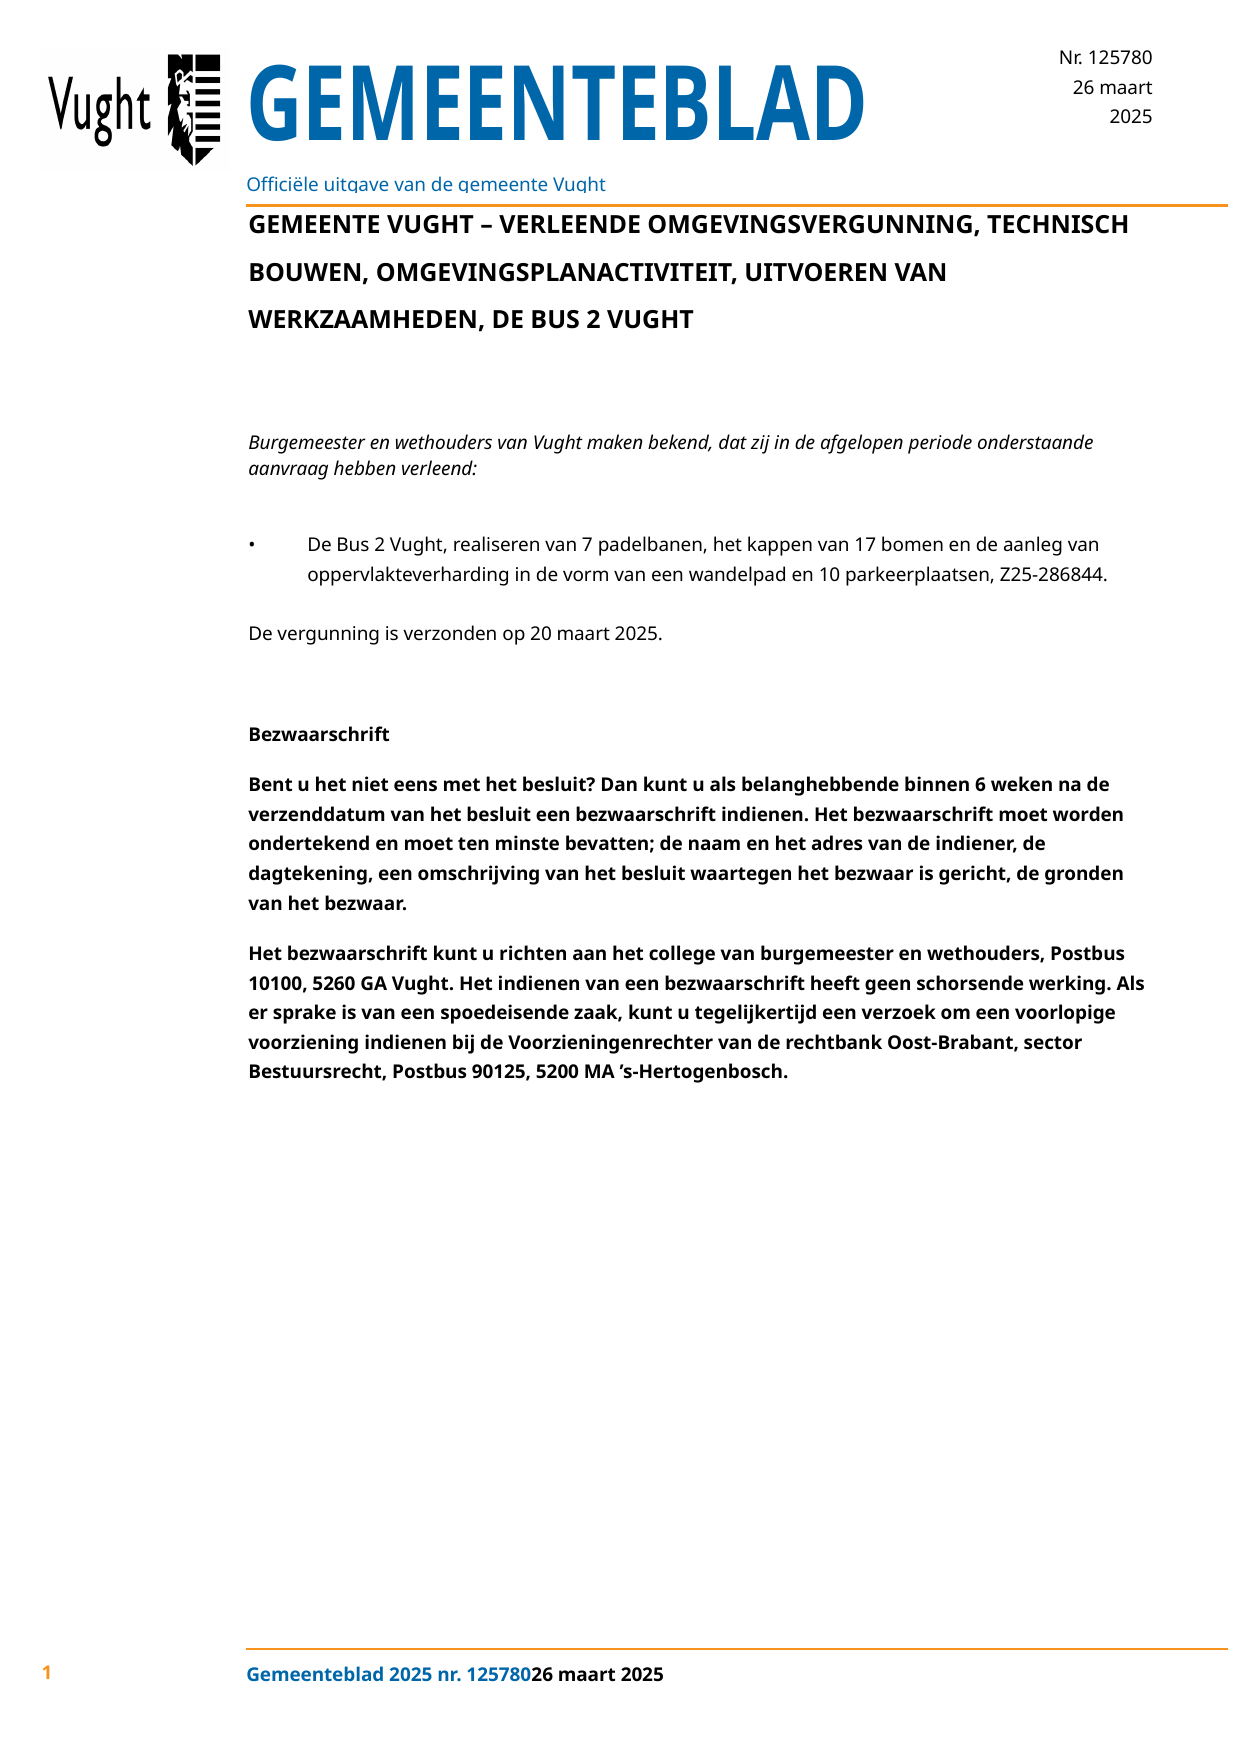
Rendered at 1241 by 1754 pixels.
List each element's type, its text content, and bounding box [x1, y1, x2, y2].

picture [41, 47, 231, 172]
text Het bezwaarschrift kunt u richten aan het college van burgemeester en wethouders, Postbus 10100, 5260 GA Vught. Het indienen van een bezwaarschrift heeft geen schorsende werking. Als er sprake is van een spoedeisende zaak, kunt u tegelijkertijd een verzoek om een voorlopige voorziening indienen bij de Voorzieningenrechter van de rechtbank Oost-Brabant, sector Bestuursrecht, Postbus 90125, 5200 MA ’s-Hertogenbosch. [248, 940, 1152, 1084]
text Burgemeester en wethouders van Vught maken bekend, dat zij in de afgelopen periode onderstaande aanvraag hebben verleend: [248, 429, 1152, 481]
text De vergunning is verzonden op 20 maart 2025. [248, 620, 1152, 646]
text Bent u het niet eens met het besluit? Dan kunt u als belanghebbende binnen 6 weken na de verzenddatum van het besluit een bezwaarschrift indienen. Het bezwaarschrift moet worden ondertekend en moet ten minste bevatten; de naam en het adres van de indiener, de dagtekening, een omschrijving van het besluit waartegen het bezwaar is gericht, de gronden van het bezwaar. [248, 771, 1152, 915]
text Bezwaarschrift [248, 721, 1152, 747]
list De Bus 2 Vught, realiseren van 7 padelbanen, het kappen van 17 bomen en de aanleg van oppervlakteverharding in de vorm van een wandelpad en 10 parkeerplaatsen, Z25-286844. [248, 531, 1152, 587]
text GEMEENTE VUGHT – VERLEENDE OMGEVINGSVERGUNNING, TECHNISCH BOUWEN, OMGEVINGSPLANACTIVITEIT, UITVOEREN VAN WERKZAAMHEDEN, DE BUS 2 VUGHT [248, 207, 1152, 336]
